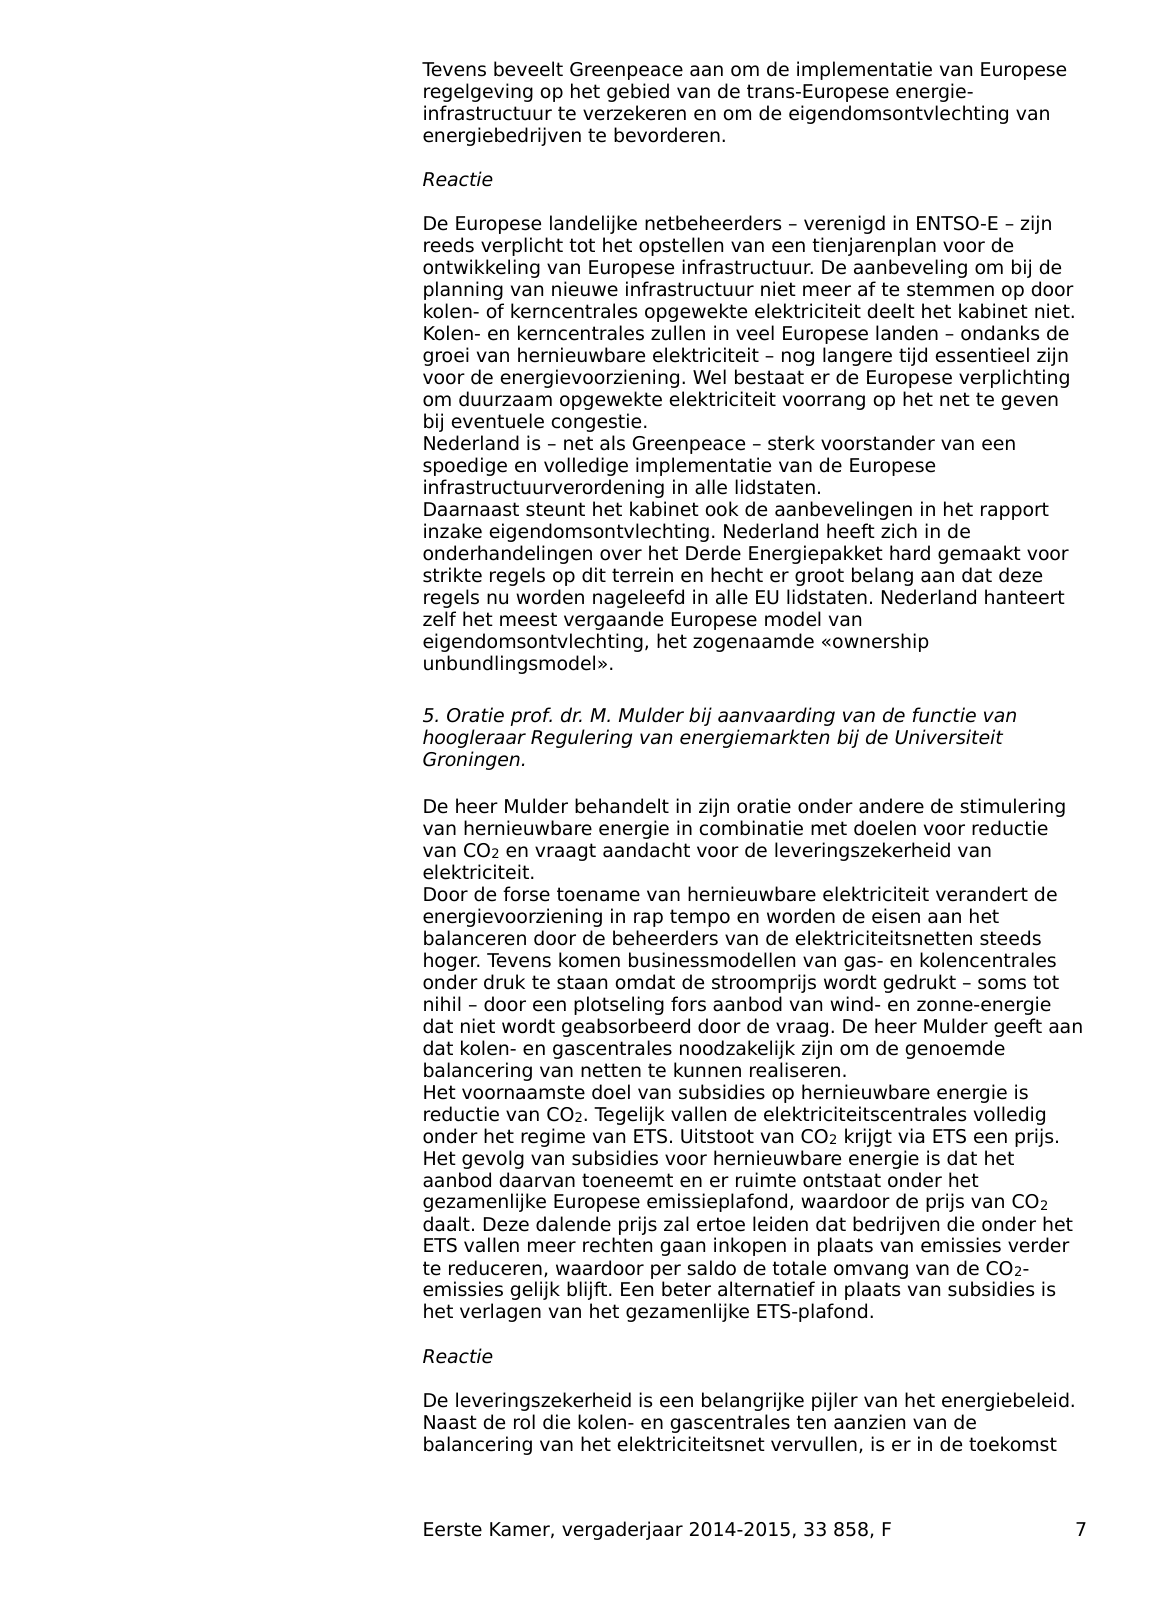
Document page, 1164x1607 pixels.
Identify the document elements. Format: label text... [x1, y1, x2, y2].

text Tevens beveelt Greenpeace aan om de implementatie van Europese regelgeving op het gebied van de trans-Europese energie-infrastructuur te verzekeren en om de eigendomsontvlechting van energiebedrijven te bevorderen. [422, 59, 1087, 147]
text Nederland is – net als Greenpeace – sterk voorstander van een spoedige en volledige implementatie van de Europese infrastructuurverordening in alle lidstaten. [422, 433, 1087, 499]
subtitle Reactie [422, 1346, 1087, 1367]
text De heer Mulder behandelt in zijn oratie onder andere de stimulering van hernieuwbare energie in combinatie met doelen voor reductie van CO2 en vraagt aandacht voor de leveringszekerheid van elektriciteit. [422, 796, 1087, 884]
text Kolen- en kerncentrales zullen in veel Europese landen – ondanks de groei van hernieuwbare elektriciteit – nog langere tijd essentieel zijn voor de energievoorziening. Wel bestaat er de Europese verplichting om duurzaam opgewekte elektriciteit voorrang op het net te geven bij eventuele congestie. [422, 323, 1087, 433]
text Daarnaast steunt het kabinet ook de aanbevelingen in het rapport inzake eigendomsontvlechting. Nederland heeft zich in de onderhandelingen over het Derde Energiepakket hard gemaakt voor strikte regels op dit terrein en hecht er groot belang aan dat deze regels nu worden nageleefd in alle EU lidstaten. Nederland hanteert zelf het meest vergaande Europese model van eigendomsontvlechting, het zogenaamde «ownership unbundlingsmodel». [422, 499, 1087, 675]
subtitle 5. Oratie prof. dr. M. Mulder bij aanvaarding van de functie van hoogleraar Regulering van energiemarkten bij de Universiteit Groningen. [422, 705, 1087, 771]
text Het voornaamste doel van subsidies op hernieuwbare energie is reductie van CO2. Tegelijk vallen de elektriciteitscentrales volledig onder het regime van ETS. Uitstoot van CO2 krijgt via ETS een prijs. Het gevolg van subsidies voor hernieuwbare energie is dat het aanbod daarvan toeneemt en er ruimte ontstaat onder het gezamenlijke Europese emissieplafond, waardoor de prijs van CO2 daalt. Deze dalende prijs zal ertoe leiden dat bedrijven die onder het ETS vallen meer rechten gaan inkopen in plaats van emissies verder te reduceren, waardoor per saldo de totale omvang van de CO2-emissies gelijk blijft. Een beter alternatief in plaats van subsidies is het verlagen van het gezamenlijke ETS-plafond. [422, 1082, 1087, 1323]
text Door de forse toename van hernieuwbare elektriciteit verandert de energievoorziening in rap tempo en worden de eisen aan het balanceren door de beheerders van de elektriciteitsnetten steeds hoger. Tevens komen businessmodellen van gas- en kolencentrales onder druk te staan omdat de stroomprijs wordt gedrukt – soms tot nihil – door een plotseling fors aanbod van wind- en zonne-energie dat niet wordt geabsorbeerd door de vraag. De heer Mulder geeft aan dat kolen- en gascentrales noodzakelijk zijn om de genoemde balancering van netten te kunnen realiseren. [422, 884, 1087, 1082]
text De Europese landelijke netbeheerders – verenigd in ENTSO-E – zijn reeds verplicht tot het opstellen van een tienjarenplan voor de ontwikkeling van Europese infrastructuur. De aanbeveling om bij de planning van nieuwe infrastructuur niet meer af te stemmen op door kolen- of kerncentrales opgewekte elektriciteit deelt het kabinet niet. [422, 213, 1087, 323]
subtitle Reactie [422, 169, 1087, 191]
text De leveringszekerheid is een belangrijke pijler van het energiebeleid. Naast de rol die kolen- en gascentrales ten aanzien van de balancering van het elektriciteitsnet vervullen, is er in de toekomst [422, 1390, 1087, 1456]
